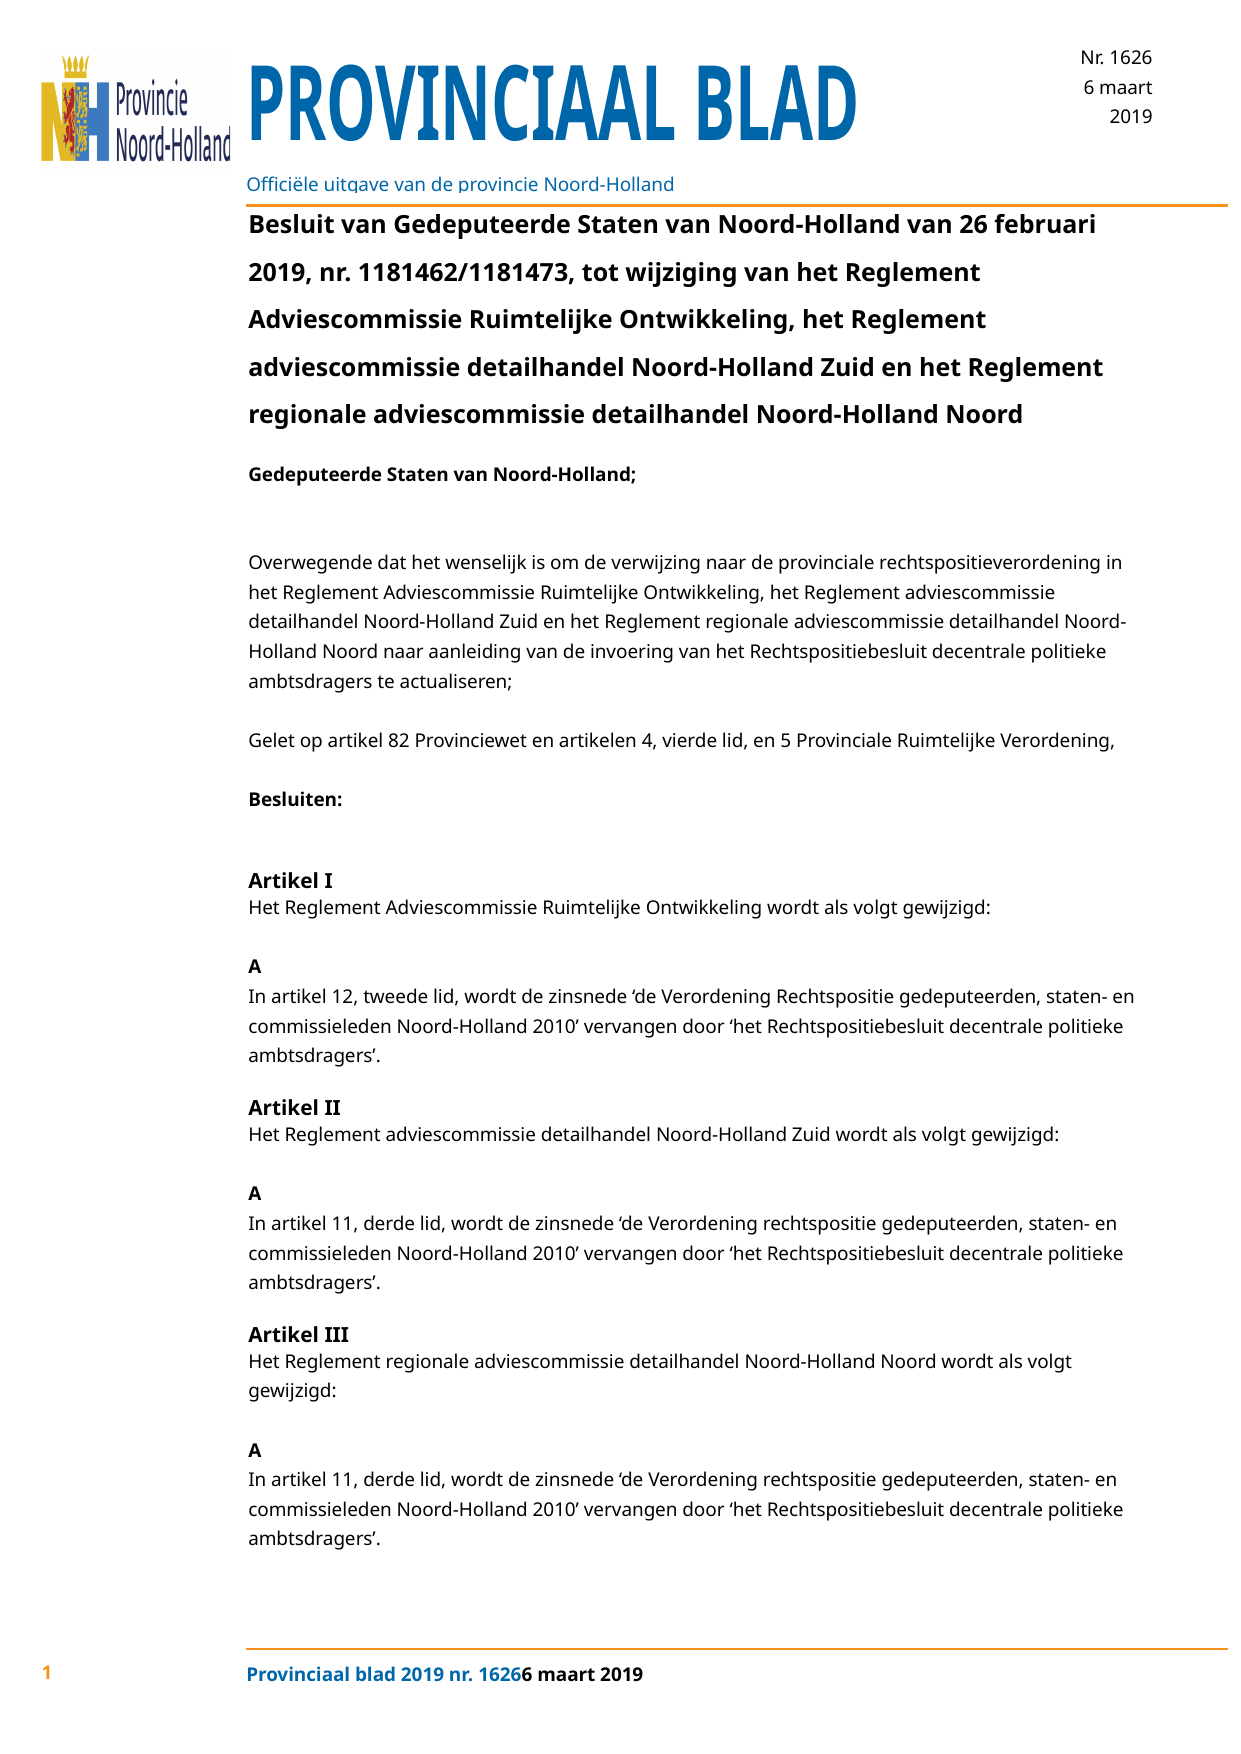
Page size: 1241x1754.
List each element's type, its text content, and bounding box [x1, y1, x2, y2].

text Besluit van Gedeputeerde Staten van Noord-Holland van 26 februari 2019, nr. 1181462/1181473, tot wijziging van het Reglement Adviescommissie Ruimtelijke Ontwikkeling, het Reglement adviescommissie detailhandel Noord-Holland Zuid en het Reglement regionale adviescommissie detailhandel Noord-Holland Noord [248, 207, 1152, 431]
text A [248, 954, 1152, 979]
text In artikel 11, derde lid, wordt de zinsnede ‘de Verordening rechtspositie gedeputeerden, staten- en commissieleden Noord-Holland 2010’ vervangen door ‘het Rechtspositiebesluit decentrale politieke ambtsdragers’. [248, 1466, 1152, 1551]
text A [248, 1181, 1152, 1206]
text Het Reglement regionale adviescommissie detailhandel Noord-Holland Noord wordt als volgt gewijzigd: [248, 1348, 1152, 1403]
picture [41, 47, 231, 172]
text In artikel 11, derde lid, wordt de zinsnede ‘de Verordening rechtspositie gedeputeerden, staten- en commissieleden Noord-Holland 2010’ vervangen door ‘het Rechtspositiebesluit decentrale politieke ambtsdragers’. [248, 1210, 1152, 1295]
text Gedeputeerde Staten van Noord-Holland; [248, 461, 1152, 486]
text Artikel II [248, 1093, 1152, 1121]
text Artikel III [248, 1320, 1152, 1348]
text Gelet op artikel 82 Provinciewet en artikelen 4, vierde lid, en 5 Provinciale Ruimtelijke Verordening, [248, 727, 1152, 753]
text In artikel 12, tweede lid, wordt de zinsnede ‘de Verordening Rechtspositie gedeputeerden, staten- en commissieleden Noord-Holland 2010’ vervangen door ‘het Rechtspositiebesluit decentrale politieke ambtsdragers’. [248, 983, 1152, 1068]
text A [248, 1437, 1152, 1463]
text Overwegende dat het wenselijk is om de verwijzing naar de provinciale rechtspositieverordening in het Reglement Adviescommissie Ruimtelijke Ontwikkeling, het Reglement adviescommissie detailhandel Noord-Holland Zuid en het Reglement regionale adviescommissie detailhandel Noord-Holland Noord naar aanleiding van de invoering van het Rechtspositiebesluit decentrale politieke ambtsdragers te actualiseren; [248, 549, 1152, 693]
text Het Reglement Adviescommissie Ruimtelijke Ontwikkeling wordt als volgt gewijzigd: [248, 894, 1152, 920]
text Het Reglement adviescommissie detailhandel Noord-Holland Zuid wordt als volgt gewijzigd: [248, 1121, 1152, 1147]
text Besluiten: [248, 786, 1152, 812]
text Artikel I [248, 866, 1152, 894]
